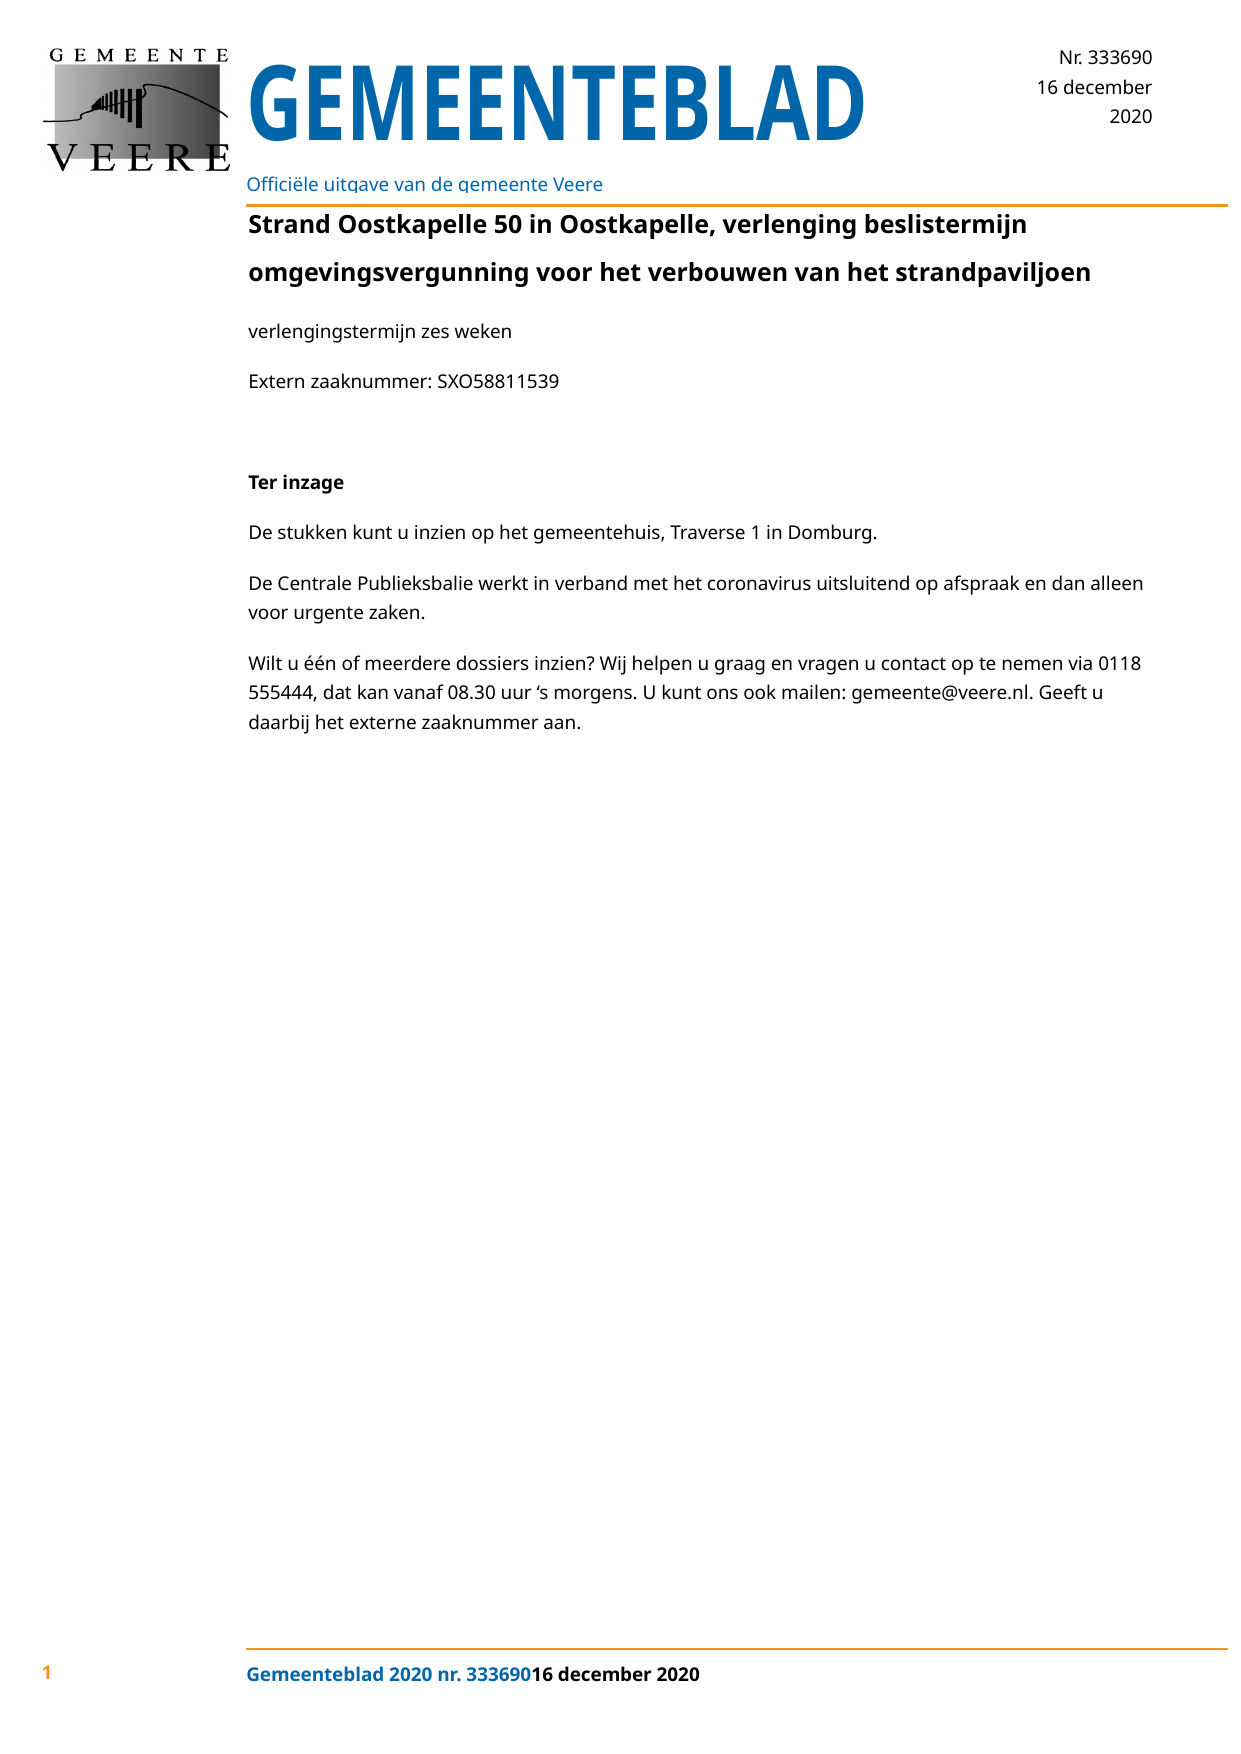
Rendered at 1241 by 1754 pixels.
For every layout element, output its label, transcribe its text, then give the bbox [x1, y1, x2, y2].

text Extern zaaknummer: SXO58811539 [248, 368, 1152, 394]
text De Centrale Publieksbalie werkt in verband met het coronavirus uitsluitend op afspraak en dan alleen voor urgente zaken. [248, 570, 1152, 625]
text Strand Oostkapelle 50 in Oostkapelle, verlenging beslistermijn omgevingsvergunning voor het verbouwen van het strandpaviljoen [248, 207, 1152, 288]
text Wilt u één of meerdere dossiers inzien? Wij helpen u graag en vragen u contact op te nemen via 0118 555444, dat kan vanaf 08.30 uur ‘s morgens. U kunt ons ook mailen: gemeente@veere.nl. Geeft u daarbij het externe zaaknummer aan. [248, 650, 1152, 735]
picture [41, 47, 231, 172]
text verlengingstermijn zes weken [248, 318, 1152, 344]
text Ter inzage [248, 469, 1152, 495]
text De stukken kunt u inzien op het gemeentehuis, Traverse 1 in Domburg. [248, 519, 1152, 545]
